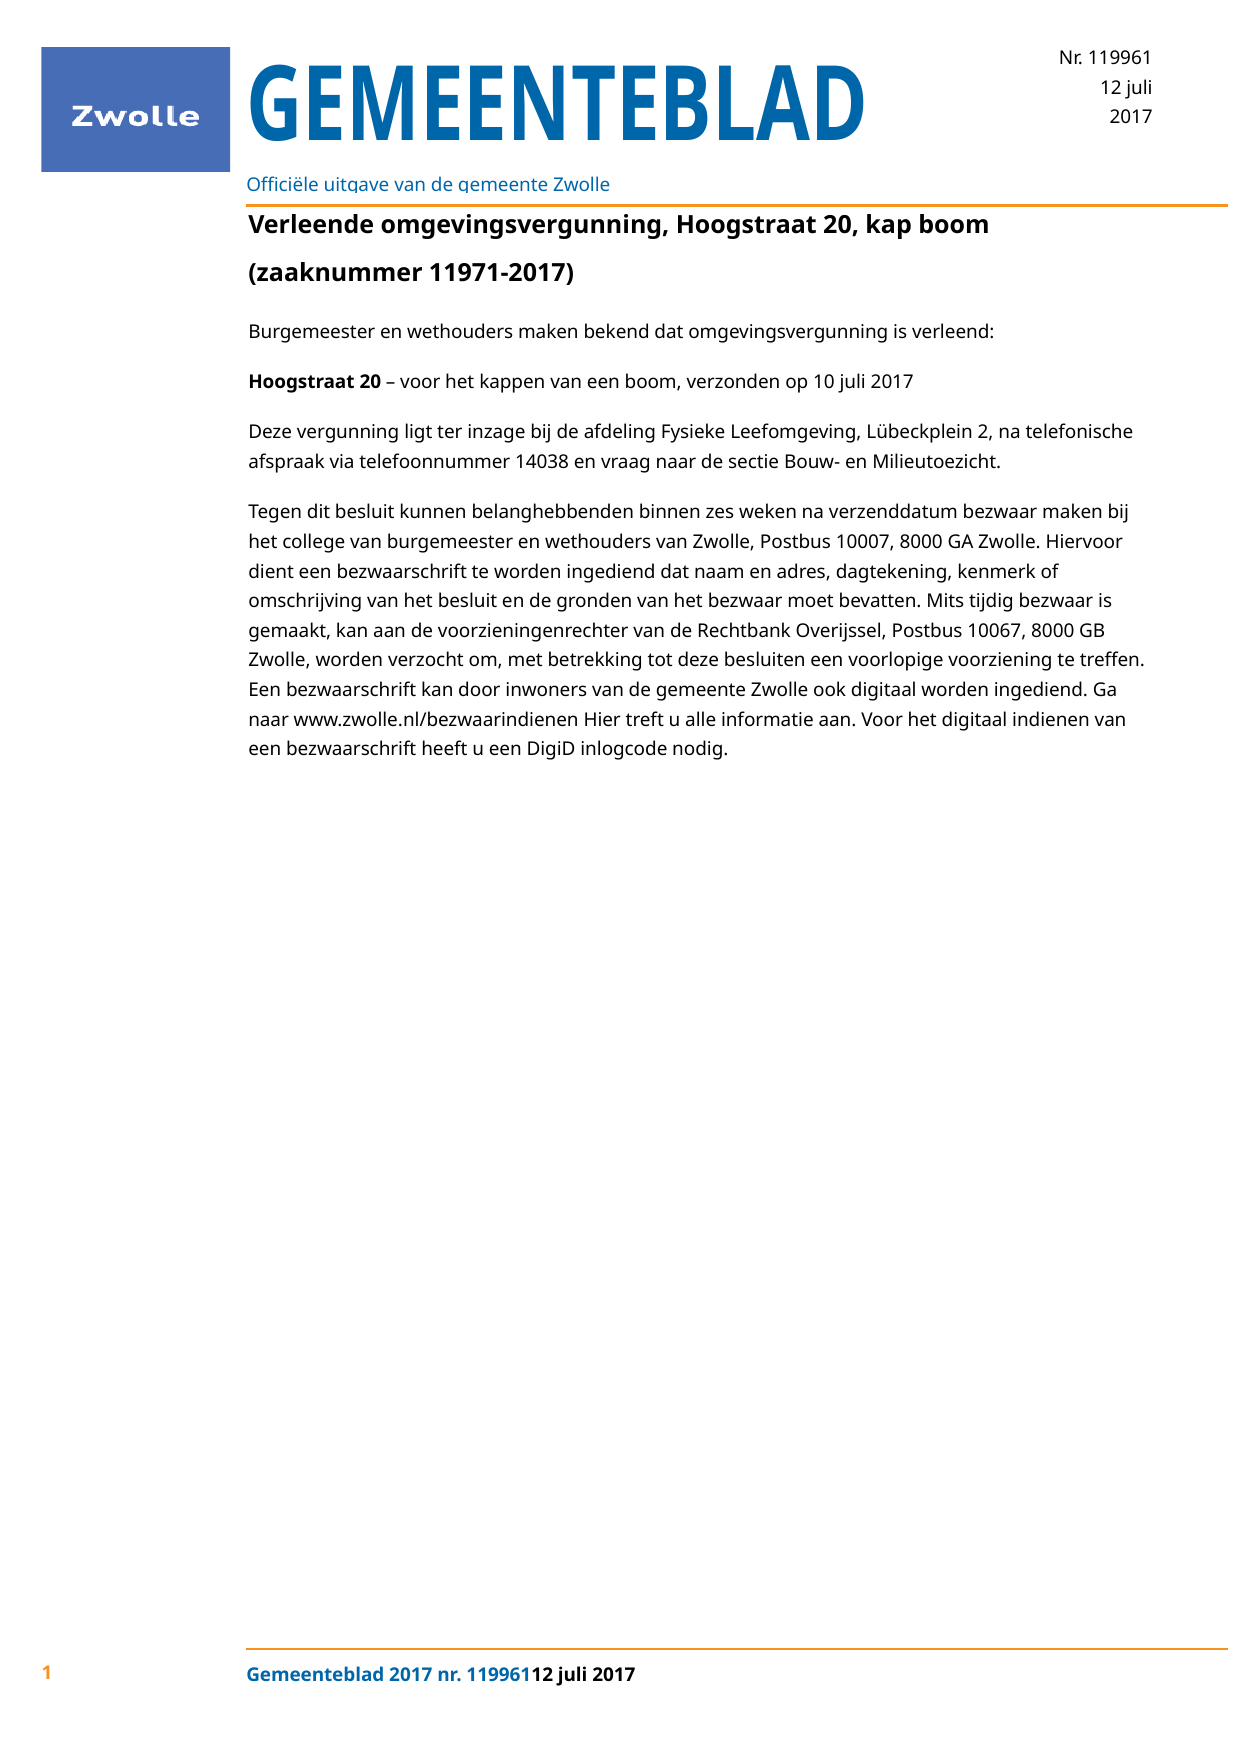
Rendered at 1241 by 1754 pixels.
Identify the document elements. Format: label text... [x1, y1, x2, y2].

text Deze vergunning ligt ter inzage bij de afdeling Fysieke Leefomgeving, Lübeckplein 2, na telefonische afspraak via telefoonnummer 14038 en vraag naar de sectie Bouw- en Milieutoezicht. [248, 419, 1152, 474]
text Hoogstraat 20 – voor het kappen van een boom, verzonden op 10 juli 2017 [248, 368, 1152, 394]
text Verleende omgevingsvergunning, Hoogstraat 20, kap boom (zaaknummer 11971-2017) [248, 207, 1152, 288]
text Tegen dit besluit kunnen belanghebbenden binnen zes weken na verzenddatum bezwaar maken bij het college van burgemeester en wethouders van Zwolle, Postbus 10007, 8000 GA Zwolle. Hiervoor dient een bezwaarschrift te worden ingediend dat naam en adres, dagtekening, kenmerk of omschrijving van het besluit en de gronden van het bezwaar moet bevatten. Mits tijdig bezwaar is gemaakt, kan aan de voorzieningenrechter van de Rechtbank Overijssel, Postbus 10067, 8000 GB Zwolle, worden verzocht om, met betrekking tot deze besluiten een voorlopige voorziening te treffen. Een bezwaarschrift kan door inwoners van de gemeente Zwolle ook digitaal worden ingediend. Ga naar www.zwolle.nl/bezwaarindienen Hier treft u alle informatie aan. Voor het digitaal indienen van een bezwaarschrift heeft u een DigiD inlogcode nodig. [248, 499, 1152, 761]
text Burgemeester en wethouders maken bekend dat omgevingsvergunning is verleend: [248, 318, 1152, 344]
picture [41, 47, 231, 172]
